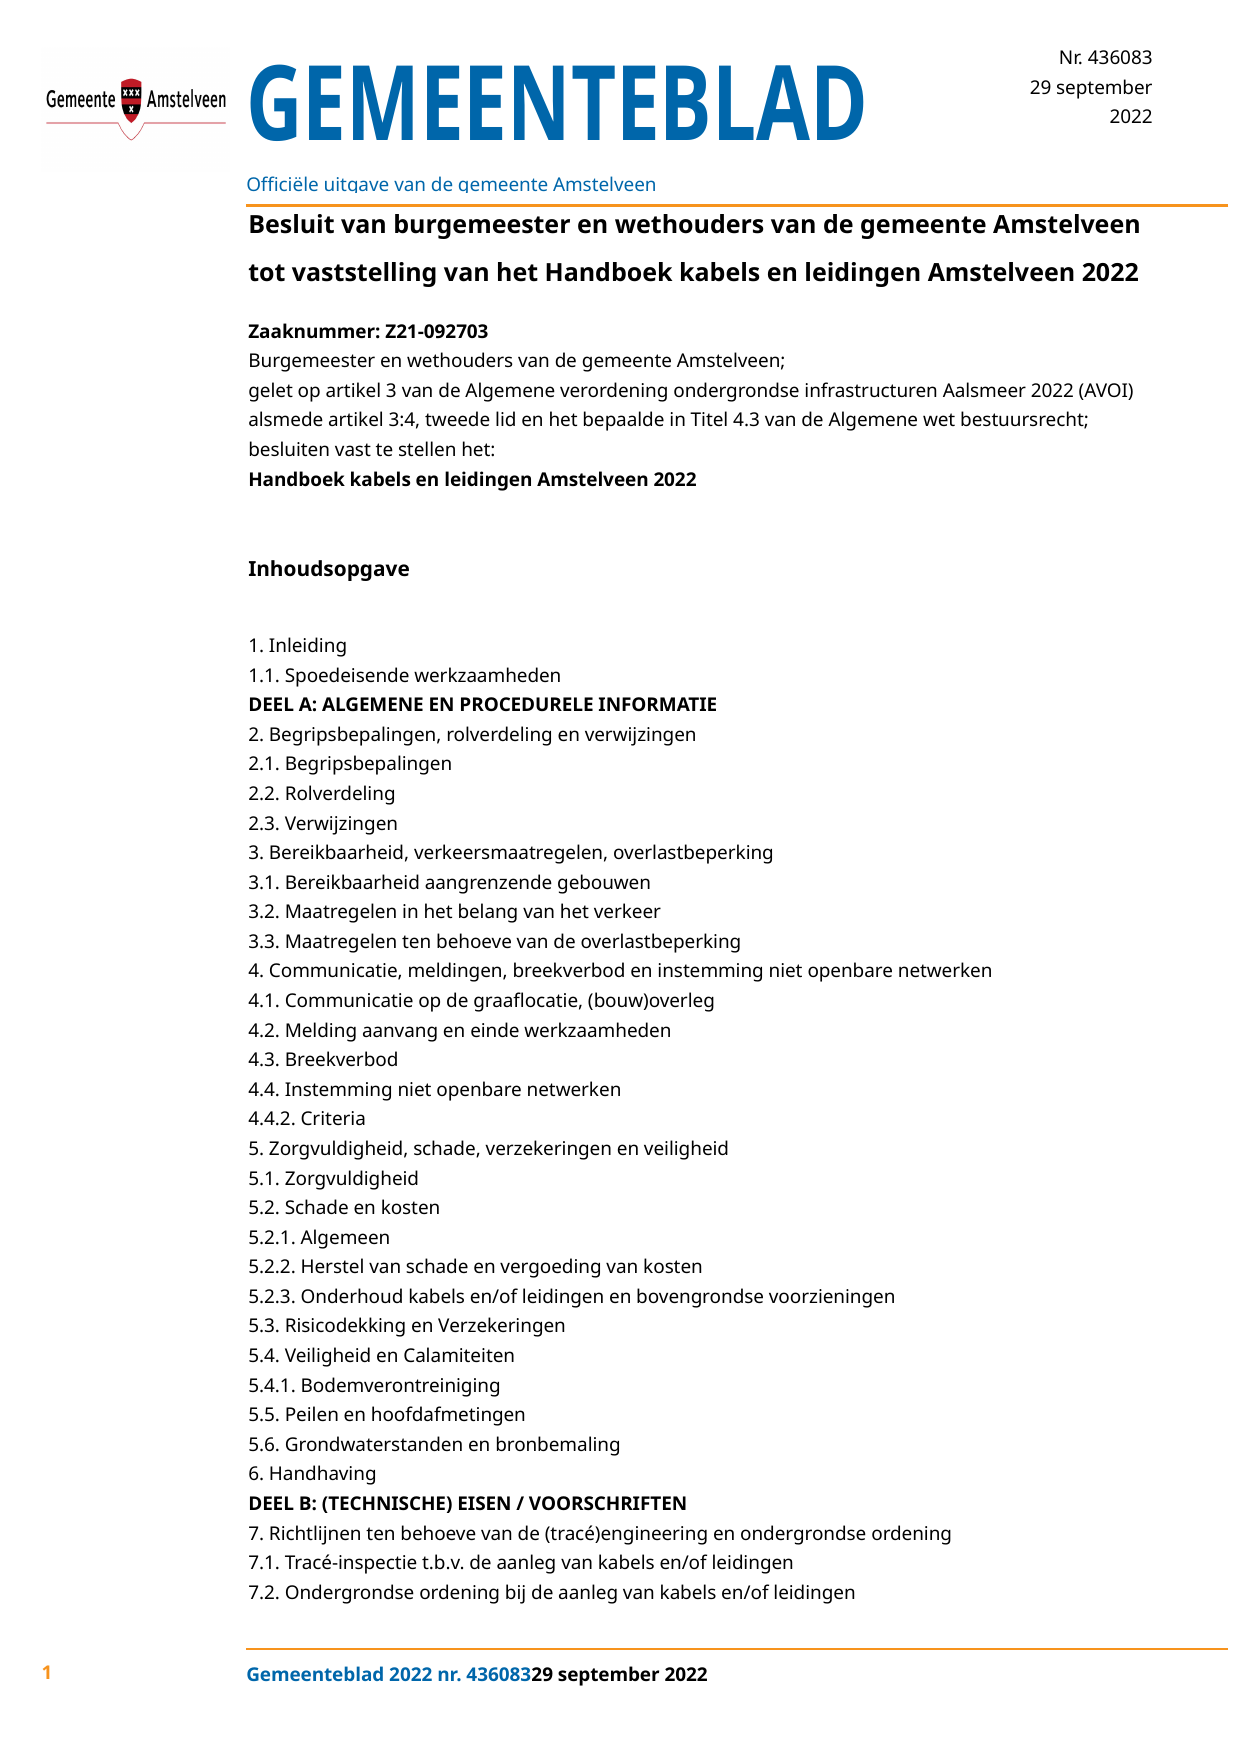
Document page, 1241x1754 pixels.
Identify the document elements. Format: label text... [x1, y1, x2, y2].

text gelet op artikel 3 van de Algemene verordening ondergrondse infrastructuren Aalsmeer 2022 (AVOI) alsmede artikel 3:4, tweede lid en het bepaalde in Titel 4.3 van de Algemene wet bestuursrecht; [248, 377, 1152, 432]
text 5.2.2. Herstel van schade en vergoeding van kosten [248, 1253, 1152, 1279]
text 1.1. Spoedeisende werkzaamheden [248, 662, 1152, 688]
text 5. Zorgvuldigheid, schade, verzekeringen en veiligheid [248, 1135, 1152, 1161]
text 4.4. Instemming niet openbare netwerken [248, 1076, 1152, 1102]
text DEEL A: ALGEMENE EN PROCEDURELE INFORMATIE [248, 691, 1152, 717]
text 7.1. Tracé-inspectie t.b.v. de aanleg van kabels en/of leidingen [248, 1549, 1152, 1575]
text 7.2. Ondergrondse ordening bij de aanleg van kabels en/of leidingen [248, 1579, 1152, 1605]
text 5.6. Grondwaterstanden en bronbemaling [248, 1431, 1152, 1457]
text 2.2. Rolverdeling [248, 780, 1152, 806]
text 1. Inleiding [248, 632, 1152, 658]
text Burgemeester en wethouders van de gemeente Amstelveen; [248, 347, 1152, 373]
text 5.3. Risicodekking en Verzekeringen [248, 1313, 1152, 1338]
text Besluit van burgemeester en wethouders van de gemeente Amstelveen tot vaststelling van het Handboek kabels en leidingen Amstelveen 2022 [248, 207, 1152, 288]
text 5.2.1. Algemeen [248, 1224, 1152, 1250]
text 2. Begripsbepalingen, rolverdeling en verwijzingen [248, 721, 1152, 747]
picture [41, 47, 231, 172]
text 3.3. Maatregelen ten behoeve van de overlastbeperking [248, 928, 1152, 954]
text 5.4. Veiligheid en Calamiteiten [248, 1342, 1152, 1368]
text 5.5. Peilen en hoofdafmetingen [248, 1401, 1152, 1427]
text 3.2. Maatregelen in het belang van het verkeer [248, 898, 1152, 924]
text 5.2. Schade en kosten [248, 1194, 1152, 1220]
text Zaaknummer: Z21-092703 [248, 318, 1152, 344]
text 3. Bereikbaarheid, verkeersmaatregelen, overlastbeperking [248, 839, 1152, 865]
text 4.2. Melding aanvang en einde werkzaamheden [248, 1017, 1152, 1043]
text 2.3. Verwijzingen [248, 810, 1152, 836]
text 3.1. Bereikbaarheid aangrenzende gebouwen [248, 869, 1152, 895]
text DEEL B: (TECHNISCHE) EISEN / VOORSCHRIFTEN [248, 1490, 1152, 1516]
text 5.1. Zorgvuldigheid [248, 1165, 1152, 1191]
text 7. Richtlijnen ten behoeve van de (tracé)engineering en ondergrondse ordening [248, 1520, 1152, 1546]
text 4.1. Communicatie op de graaflocatie, (bouw)overleg [248, 987, 1152, 1013]
text besluiten vast te stellen het: [248, 436, 1152, 462]
text 2.1. Begripsbepalingen [248, 751, 1152, 776]
text 5.4.1. Bodemverontreiniging [248, 1372, 1152, 1398]
text 4.4.2. Criteria [248, 1106, 1152, 1131]
text 4.3. Breekverbod [248, 1046, 1152, 1072]
text 5.2.3. Onderhoud kabels en/of leidingen en bovengrondse voorzieningen [248, 1283, 1152, 1309]
text Inhoudsopgave [248, 554, 1152, 583]
text 4. Communicatie, meldingen, breekverbod en instemming niet openbare netwerken [248, 958, 1152, 983]
text 6. Handhaving [248, 1461, 1152, 1486]
text Handboek kabels en leidingen Amstelveen 2022 [248, 466, 1152, 492]
